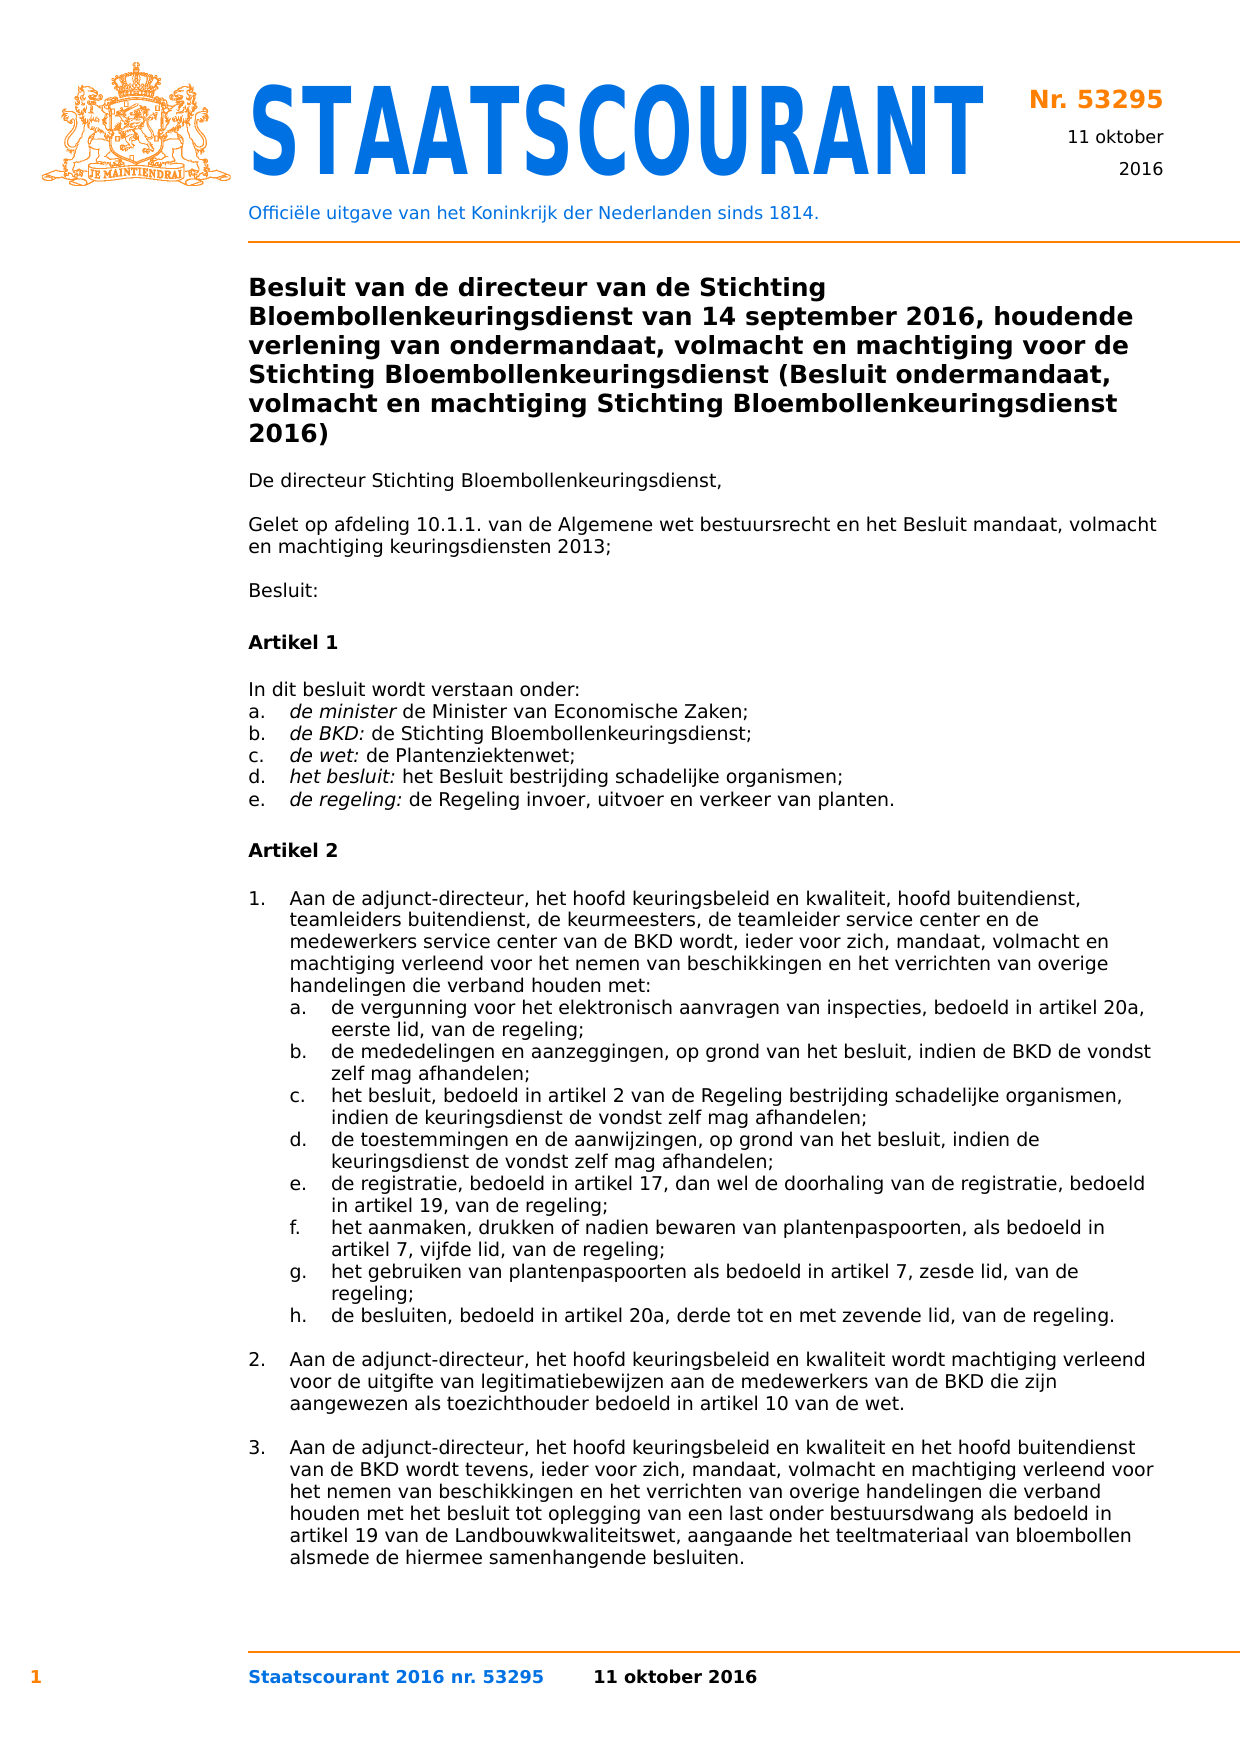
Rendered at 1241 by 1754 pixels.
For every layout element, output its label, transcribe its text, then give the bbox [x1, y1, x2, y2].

table_cell Officiële uitgave van het Koninkrijk der Nederlanden sinds 1814. [248, 203, 1240, 241]
text f. het aanmaken, drukken of nadien bewaren van plantenpaspoorten, als bedoeld in artikel 7, vijfde lid, van de regeling; [289, 1217, 1163, 1261]
text De directeur Stichting Bloembollenkeuringsdienst, [248, 470, 1163, 492]
picture [41, 62, 231, 186]
subtitle Artikel 2 [248, 840, 1163, 862]
text a. de vergunning voor het elektronisch aanvragen van inspecties, bedoeld in artikel 20a, eerste lid, van de regeling; [289, 997, 1163, 1041]
text e. de regeling: de Regeling invoer, uitvoer en verkeer van planten. [248, 788, 1163, 810]
text g. het gebruiken van plantenpaspoorten als bedoeld in artikel 7, zesde lid, van de regeling; [289, 1261, 1163, 1305]
text In dit besluit wordt verstaan onder: [248, 678, 1163, 701]
text c. het besluit, bedoeld in artikel 2 van de Regeling bestrijding schadelijke organismen, indien de keuringsdienst de vondst zelf mag afhandelen; [289, 1085, 1163, 1129]
subtitle Artikel 1 [248, 632, 1163, 653]
text e. de registratie, bedoeld in artikel 17, dan wel de doorhaling van de registratie, bedoeld in artikel 19, van de regeling; [289, 1173, 1163, 1217]
table_cell 11 oktober [998, 121, 1240, 153]
text b. de mededelingen en aanzeggingen, op grond van het besluit, indien de BKD de vondst zelf mag afhandelen; [289, 1041, 1163, 1085]
text d. het besluit: het Besluit bestrijding schadelijke organismen; [248, 766, 1163, 788]
table_header [25, 62, 248, 241]
subtitle Besluit van de directeur van de Stichting Bloembollenkeuringsdienst van 14 september 2016, houdende verlening van ondermandaat, volmacht en machtiging voor de Stichting Bloembollenkeuringsdienst (Besluit ondermandaat, volmacht en machtiging Stichting Bloembollenkeuringsdienst 2016) [248, 273, 1163, 448]
text h. de besluiten, bedoeld in artikel 20a, derde tot en met zevende lid, van de regeling. [289, 1305, 1163, 1327]
text c. de wet: de Plantenziektenwet; [248, 744, 1163, 766]
table_cell 2016 [998, 153, 1240, 203]
table_header Nr. 53295 [998, 62, 1240, 121]
text 3. Aan de adjunct-directeur, het hoofd keuringsbeleid en kwaliteit en het hoofd buitendienst van de BKD wordt tevens, ieder voor zich, mandaat, volmacht en machtiging verleend voor het nemen van beschikkingen en het verrichten van overige handelingen die verband houden met het besluit tot oplegging van een last onder bestuursdwang als bedoeld in artikel 19 van de Landbouwkwaliteitswet, aangaande het teeltmateriaal van bloembollen alsmede de hiermee samenhangende besluiten. [248, 1437, 1163, 1568]
text Besluit: [248, 579, 1163, 602]
text a. de minister de Minister van Economische Zaken; [248, 701, 1163, 722]
text b. de BKD: de Stichting Bloembollenkeuringsdienst; [248, 722, 1163, 744]
text 2. Aan de adjunct-directeur, het hoofd keuringsbeleid en kwaliteit wordt machtiging verleend voor de uitgifte van legitimatiebewijzen aan de medewerkers van de BKD die zijn aangewezen als toezichthouder bedoeld in artikel 10 van de wet. [248, 1349, 1163, 1415]
table_header STAATSCOURANT [248, 62, 998, 203]
text d. de toestemmingen en de aanwijzingen, op grond van het besluit, indien de keuringsdienst de vondst zelf mag afhandelen; [289, 1129, 1163, 1173]
text 1. Aan de adjunct-directeur, het hoofd keuringsbeleid en kwaliteit, hoofd buitendienst, teamleiders buitendienst, de keurmeesters, de teamleider service center en de medewerkers service center van de BKD wordt, ieder voor zich, mandaat, volmacht en machtiging verleend voor het nemen van beschikkingen en het verrichten van overige handelingen die verband houden met: [248, 887, 1163, 997]
text Gelet op afdeling 10.1.1. van de Algemene wet bestuursrecht en het Besluit mandaat, volmacht en machtiging keuringsdiensten 2013; [248, 514, 1163, 558]
